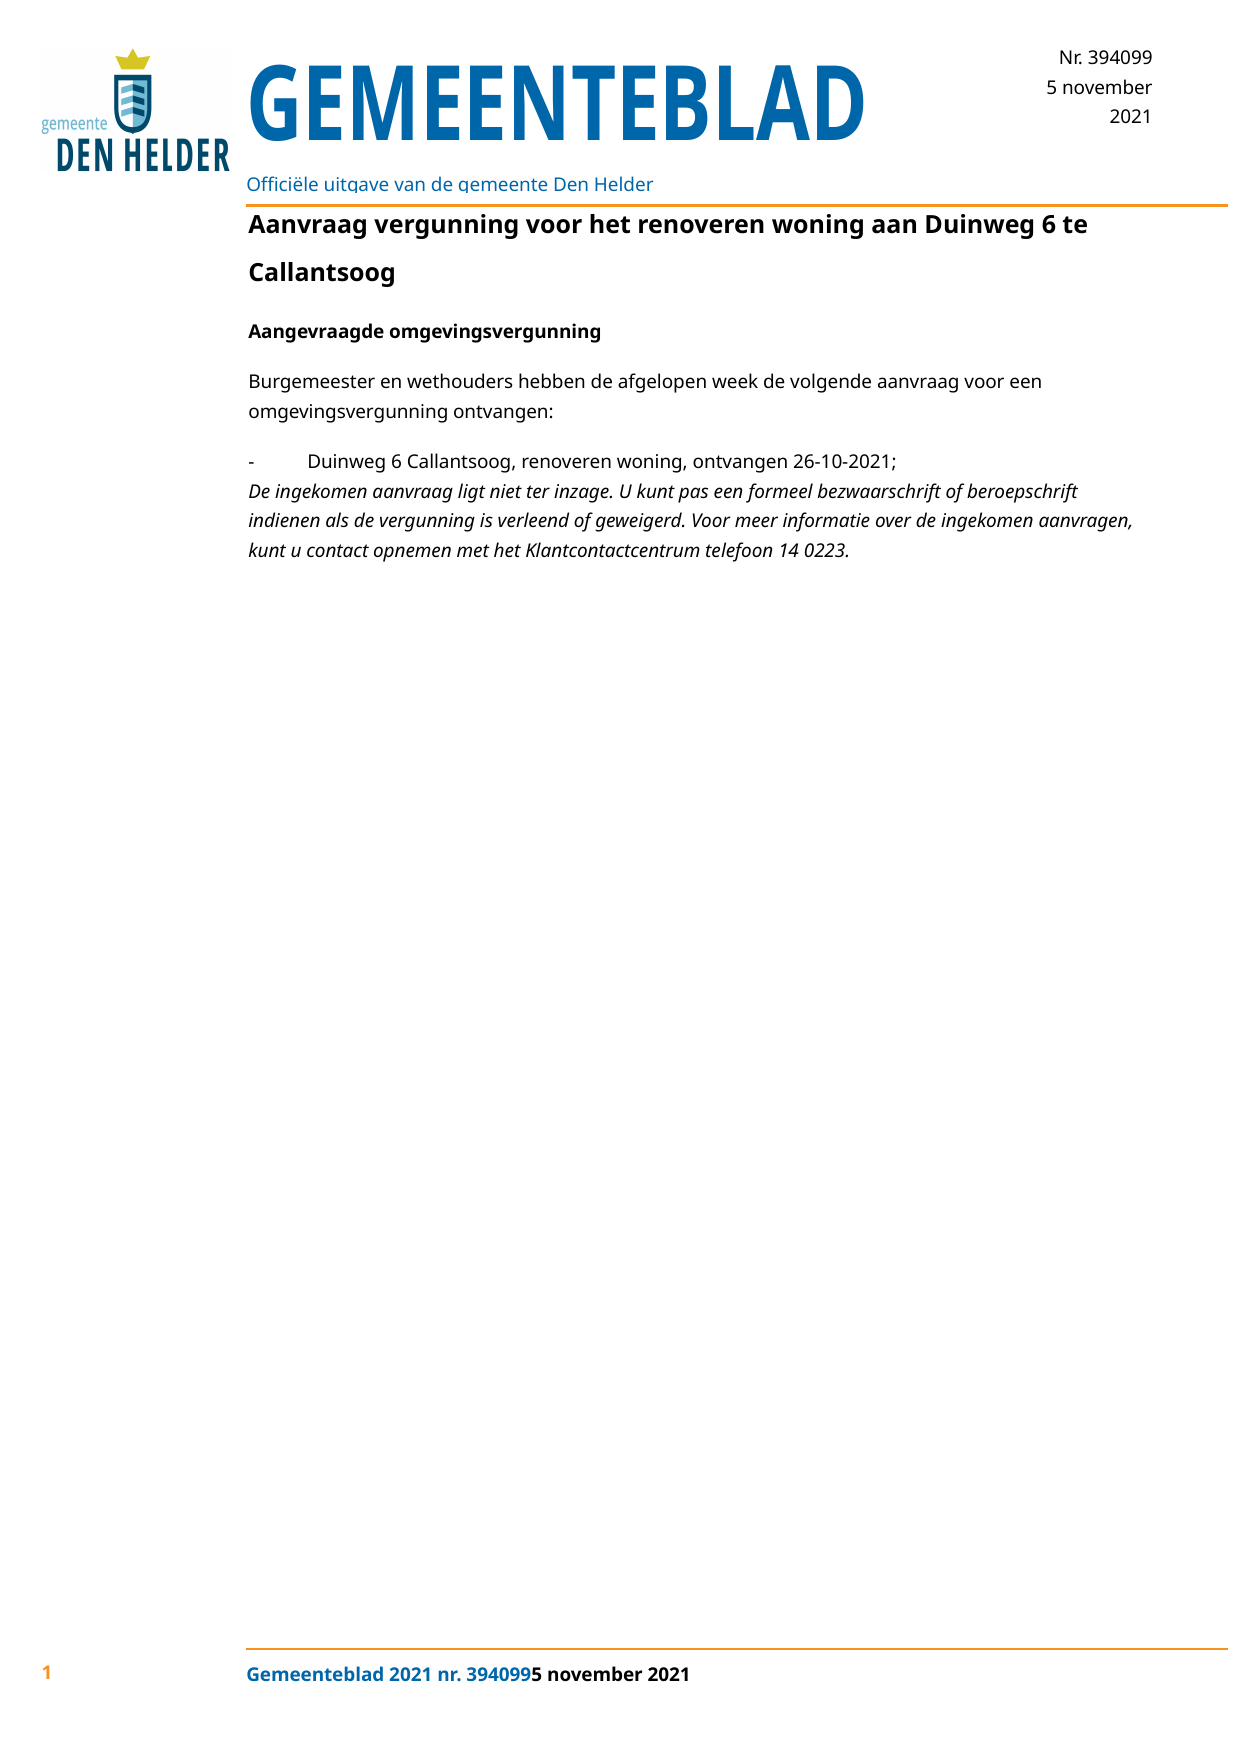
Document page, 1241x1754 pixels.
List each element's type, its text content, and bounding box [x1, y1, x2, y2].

picture [63, 144, 68, 165]
text Burgemeester en wethouders hebben de afgelopen week de volgende aanvraag voor een omgevingsvergunning ontvangen: [248, 368, 1152, 424]
picture [41, 47, 231, 172]
list Duinweg 6 Callantsoog, renoveren woning, ontvangen 26-10-2021; [248, 448, 1152, 474]
text Aangevraagde omgevingsvergunning [248, 318, 1152, 344]
picture [100, 154, 106, 172]
picture [182, 144, 187, 165]
text De ingekomen aanvraag ligt niet ter inzage. U kunt pas een formeel bezwaarschrift of beroepschrift indienen als de vergunning is verleend of geweigerd. Voor meer informatie over de ingekomen aanvragen, kunt u contact opnemen met het Klantcontactcentrum telefoon 14 0223. [248, 478, 1152, 563]
text Aanvraag vergunning voor het renoveren woning aan Duinweg 6 te Callantsoog [248, 207, 1152, 288]
picture [220, 160, 224, 172]
picture [130, 157, 135, 172]
